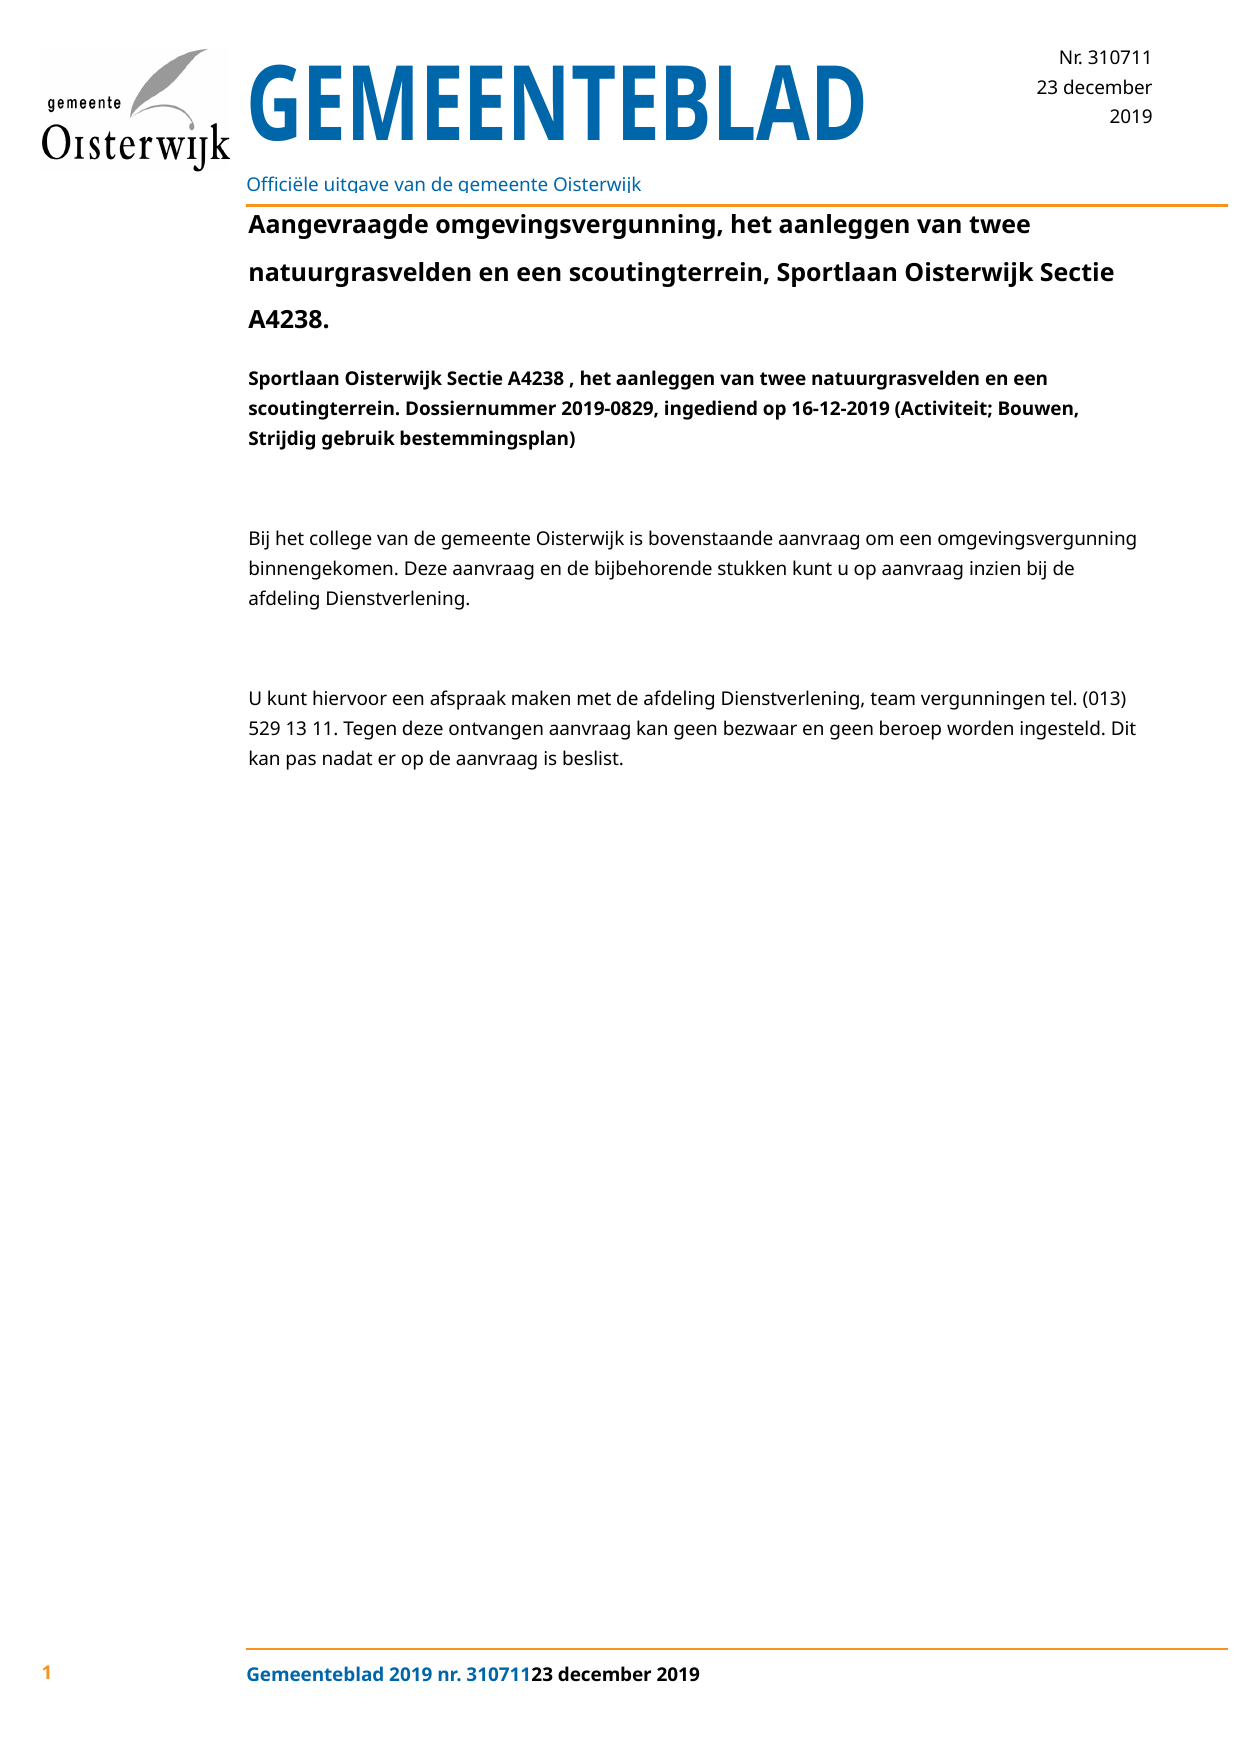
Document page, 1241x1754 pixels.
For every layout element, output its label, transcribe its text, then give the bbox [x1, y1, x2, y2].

text Bij het college van de gemeente Oisterwijk is bovenstaande aanvraag om een omgevingsvergunning binnengekomen. Deze aanvraag en de bijbehorende stukken kunt u op aanvraag inzien bij de afdeling Dienstverlening. [248, 526, 1152, 610]
text U kunt hiervoor een afspraak maken met de afdeling Dienstverlening, team vergunningen tel. (013) 529 13 11. Tegen deze ontvangen aanvraag kan geen bezwaar en geen beroep worden ingesteld. Dit kan pas nadat er op de aanvraag is beslist. [248, 686, 1152, 770]
picture [41, 47, 231, 172]
text Sportlaan Oisterwijk Sectie A4238 , het aanleggen van twee natuurgrasvelden en een scoutingterrein. Dossiernummer 2019-0829, ingediend op 16-12-2019 (Activiteit; Bouwen, Strijdig gebruik bestemmingsplan) [248, 366, 1152, 450]
text Aangevraagde omgevingsvergunning, het aanleggen van twee natuurgrasvelden en een scoutingterrein, Sportlaan Oisterwijk Sectie A4238. [248, 207, 1152, 336]
